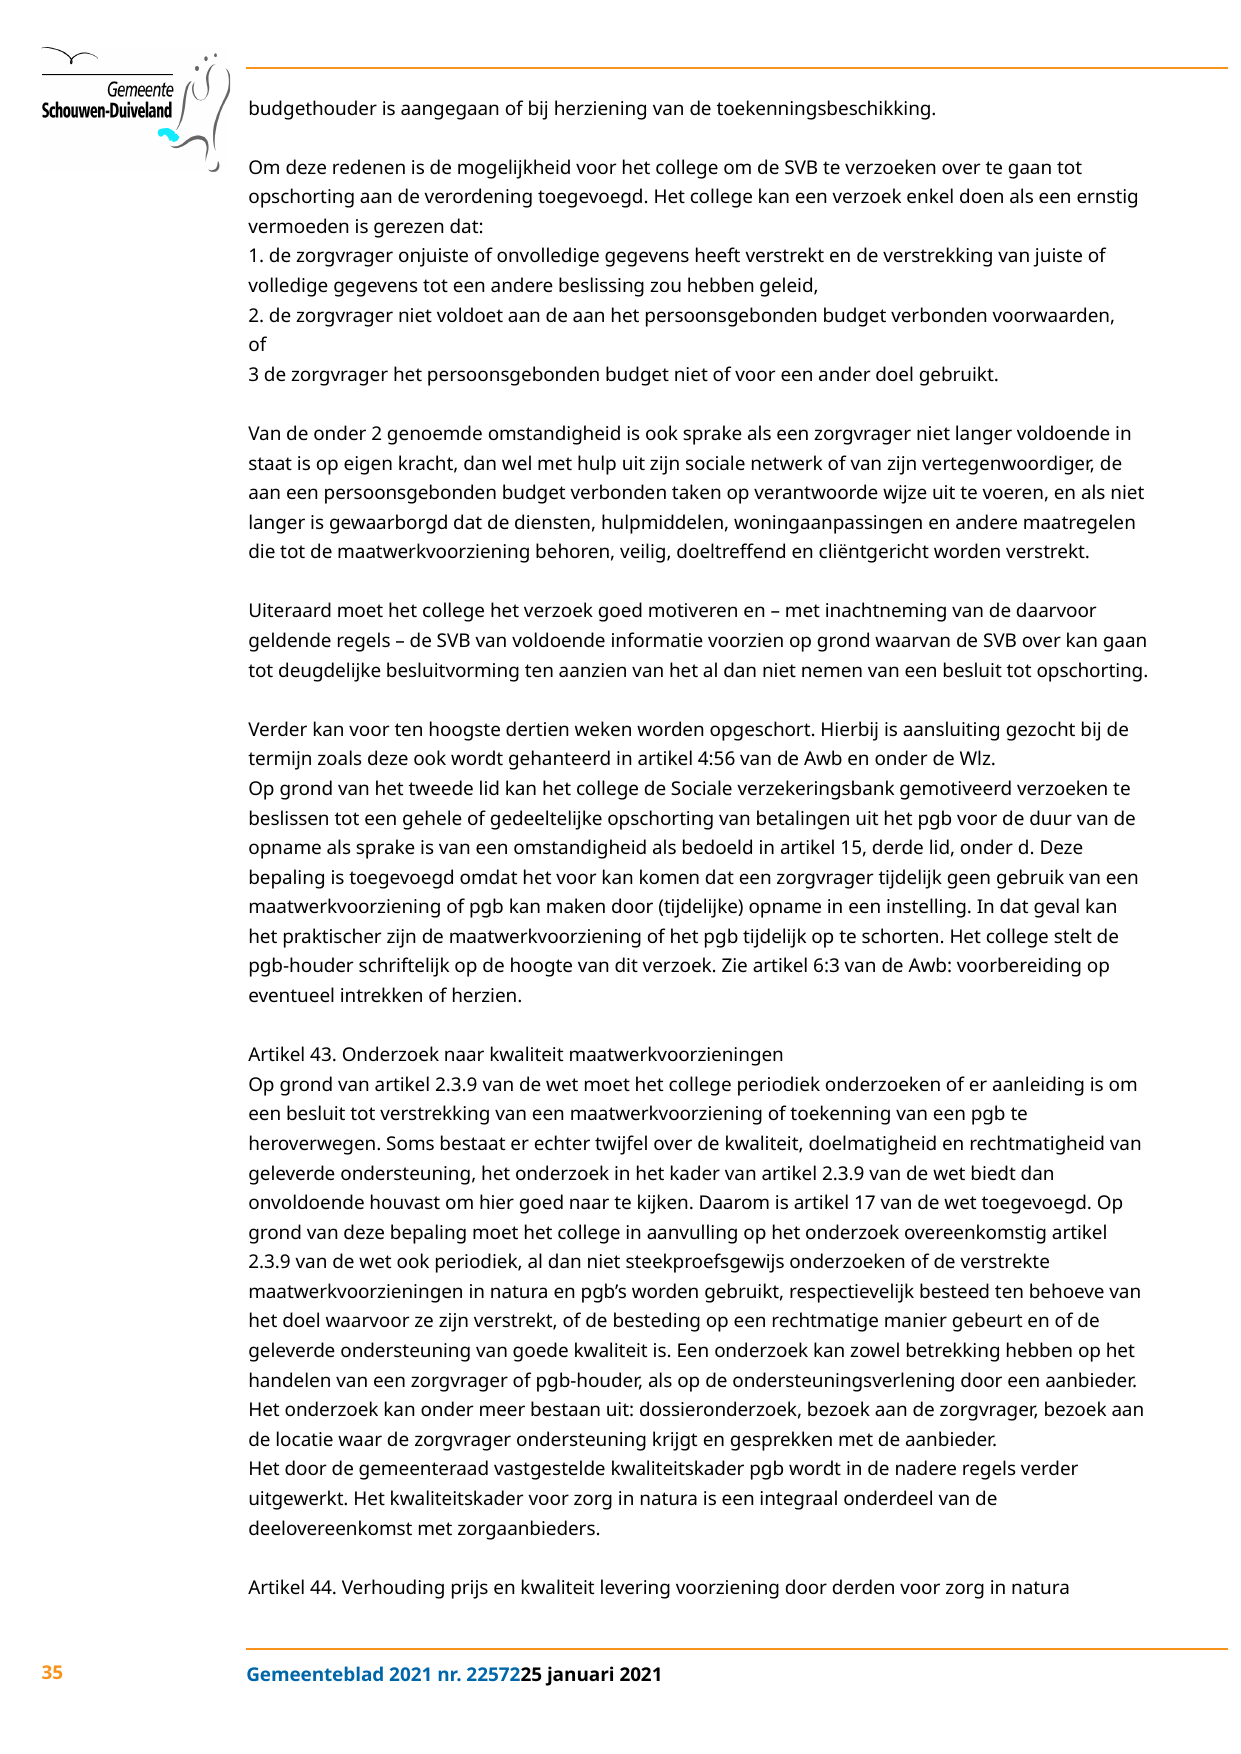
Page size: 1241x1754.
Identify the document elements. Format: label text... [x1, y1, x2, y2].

text Op grond van artikel 2.3.9 van de wet moet het college periodiek onderzoeken of er aanleiding is om een besluit tot verstrekking van een maatwerkvoorziening of toekenning van een pgb te heroverwegen. Soms bestaat er echter twijfel over de kwaliteit, doelmatigheid en rechtmatigheid van geleverde ondersteuning, het onderzoek in het kader van artikel 2.3.9 van de wet biedt dan onvoldoende houvast om hier goed naar te kijken. Daarom is artikel 17 van de wet toegevoegd. Op grond van deze bepaling moet het college in aanvulling op het onderzoek overeenkomstig artikel 2.3.9 van de wet ook periodiek, al dan niet steekproefsgewijs onderzoeken of de verstrekte maatwerkvoorzieningen in natura en pgb’s worden gebruikt, respectievelijk besteed ten behoeve van het doel waarvoor ze zijn verstrekt, of de besteding op een rechtmatige manier gebeurt en of de geleverde ondersteuning van goede kwaliteit is. Een onderzoek kan zowel betrekking hebben op het handelen van een zorgvrager of pgb-houder, als op de ondersteuningsverlening door een aanbieder. Het onderzoek kan onder meer bestaan uit: dossieronderzoek, bezoek aan de zorgvrager, bezoek aan de locatie waar de zorgvrager ondersteuning krijgt en gesprekken met de aanbieder. [248, 1071, 1152, 1452]
text Verder kan voor ten hoogste dertien weken worden opgeschort. Hierbij is aansluiting gezocht bij de termijn zoals deze ook wordt gehanteerd in artikel 4:56 van de Awb en onder de Wlz. [248, 716, 1152, 771]
text of [248, 331, 1152, 357]
text Uiteraard moet het college het verzoek goed motiveren en – met inachtneming van de daarvoor geldende regels – de SVB van voldoende informatie voorzien op grond waarvan de SVB over kan gaan tot deugdelijke besluitvorming ten aanzien van het al dan niet nemen van een besluit tot opschorting. [248, 598, 1152, 683]
text Op grond van het tweede lid kan het college de Sociale verzekeringsbank gemotiveerd verzoeken te beslissen tot een gehele of gedeeltelijke opschorting van betalingen uit het pgb voor de duur van de opname als sprake is van een omstandigheid als bedoeld in artikel 15, derde lid, onder d. Deze bepaling is toegevoegd omdat het voor kan komen dat een zorgvrager tijdelijk geen gebruik van een maatwerkvoorziening of pgb kan maken door (tijdelijke) opname in een instelling. In dat geval kan het praktischer zijn de maatwerkvoorziening of het pgb tijdelijk op te schorten. Het college stelt de pgb-houder schriftelijk op de hoogte van dit verzoek. Zie artikel 6:3 van de Awb: voorbereiding op eventueel intrekken of herzien. [248, 775, 1152, 1008]
text Van de onder 2 genoemde omstandigheid is ook sprake als een zorgvrager niet langer voldoende in staat is op eigen kracht, dan wel met hulp uit zijn sociale netwerk of van zijn vertegenwoordiger, de aan een persoonsgebonden budget verbonden taken op verantwoorde wijze uit te voeren, en als niet langer is gewaarborgd dat de diensten, hulpmiddelen, woningaanpassingen en andere maatregelen die tot de maatwerkvoorziening behoren, veilig, doeltreffend en cliëntgericht worden verstrekt. [248, 420, 1152, 564]
text 1. de zorgvrager onjuiste of onvolledige gegevens heeft verstrekt en de verstrekking van juiste of volledige gegevens tot een andere beslissing zou hebben geleid, [248, 243, 1152, 298]
text Het door de gemeenteraad vastgestelde kwaliteitskader pgb wordt in de nadere regels verder uitgewerkt. Het kwaliteitskader voor zorg in natura is een integraal onderdeel van de deelovereenkomst met zorgaanbieders. [248, 1456, 1152, 1541]
text 2. de zorgvrager niet voldoet aan de aan het persoonsgebonden budget verbonden voorwaarden, [248, 302, 1152, 328]
text 3 de zorgvrager het persoonsgebonden budget niet of voor een ander doel gebruikt. [248, 361, 1152, 387]
text Artikel 43. Onderzoek naar kwaliteit maatwerkvoorzieningen [248, 1041, 1152, 1067]
text Artikel 44. Verhouding prijs en kwaliteit levering voorziening door derden voor zorg in natura [248, 1574, 1152, 1600]
text budgethouder is aangegaan of bij herziening van de toekenningsbeschikking. [248, 95, 1152, 121]
picture [41, 47, 231, 172]
text Om deze redenen is de mogelijkheid voor het college om de SVB te verzoeken over te gaan tot opschorting aan de verordening toegevoegd. Het college kan een verzoek enkel doen als een ernstig vermoeden is gerezen dat: [248, 154, 1152, 239]
